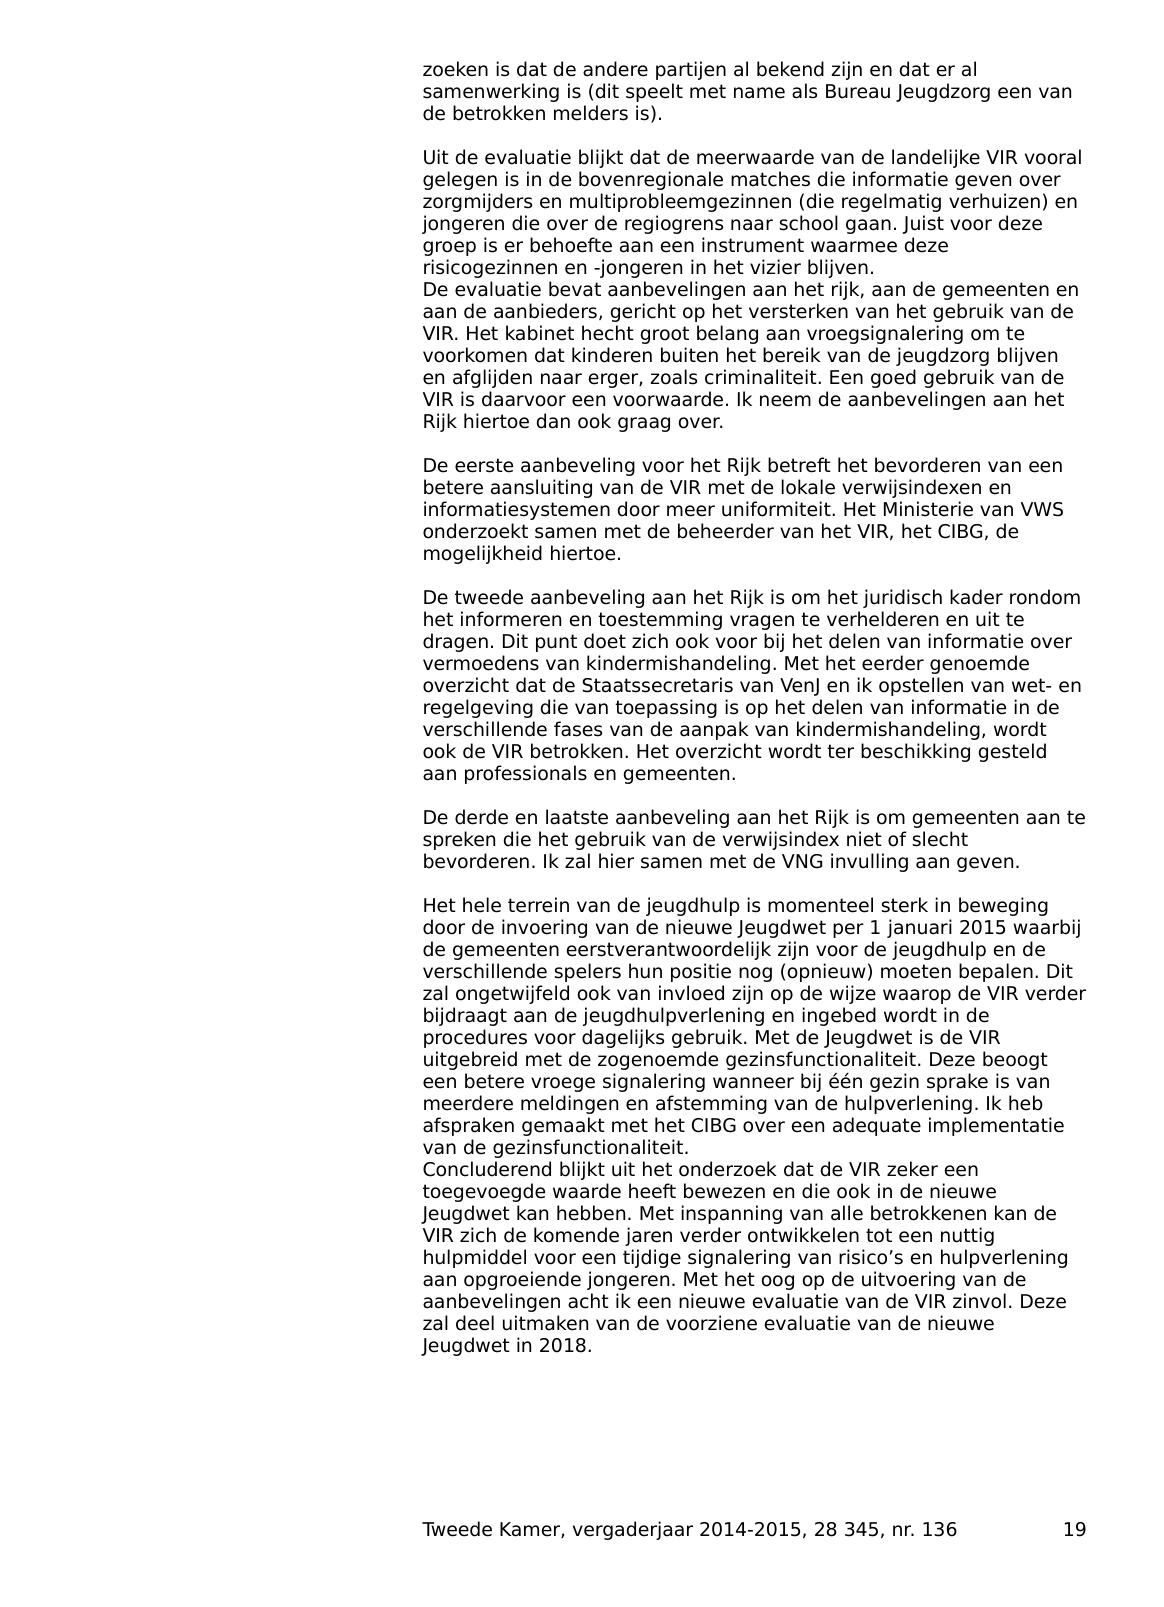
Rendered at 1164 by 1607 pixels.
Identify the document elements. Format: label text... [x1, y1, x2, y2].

text zoeken is dat de andere partijen al bekend zijn en dat er al samenwerking is (dit speelt met name als Bureau Jeugdzorg een van de betrokken melders is). [422, 59, 1087, 125]
text Uit de evaluatie blijkt dat de meerwaarde van de landelijke VIR vooral gelegen is in de bovenregionale matches die informatie geven over zorgmijders en multiprobleemgezinnen (die regelmatig verhuizen) en jongeren die over de regiogrens naar school gaan. Juist voor deze groep is er behoefte aan een instrument waarmee deze risicogezinnen en -jongeren in het vizier blijven. [422, 147, 1087, 279]
text De derde en laatste aanbeveling aan het Rijk is om gemeenten aan te spreken die het gebruik van de verwijsindex niet of slecht bevorderen. Ik zal hier samen met de VNG invulling aan geven. [422, 807, 1087, 873]
text De eerste aanbeveling voor het Rijk betreft het bevorderen van een betere aansluiting van de VIR met de lokale verwijsindexen en informatiesystemen door meer uniformiteit. Het Ministerie van VWS onderzoekt samen met de beheerder van het VIR, het CIBG, de mogelijkheid hiertoe. [422, 455, 1087, 565]
text De tweede aanbeveling aan het Rijk is om het juridisch kader rondom het informeren en toestemming vragen te verhelderen en uit te dragen. Dit punt doet zich ook voor bij het delen van informatie over vermoedens van kindermishandeling. Met het eerder genoemde overzicht dat de Staatssecretaris van VenJ en ik opstellen van wet- en regelgeving die van toepassing is op het delen van informatie in de verschillende fases van de aanpak van kindermishandeling, wordt ook de VIR betrokken. Het overzicht wordt ter beschikking gesteld aan professionals en gemeenten. [422, 587, 1087, 785]
text De evaluatie bevat aanbevelingen aan het rijk, aan de gemeenten en aan de aanbieders, gericht op het versterken van het gebruik van de VIR. Het kabinet hecht groot belang aan vroegsignalering om te voorkomen dat kinderen buiten het bereik van de jeugdzorg blijven en afglijden naar erger, zoals criminaliteit. Een goed gebruik van de VIR is daarvoor een voorwaarde. Ik neem de aanbevelingen aan het Rijk hiertoe dan ook graag over. [422, 279, 1087, 433]
text Concluderend blijkt uit het onderzoek dat de VIR zeker een toegevoegde waarde heeft bewezen en die ook in de nieuwe Jeugdwet kan hebben. Met inspanning van alle betrokkenen kan de VIR zich de komende jaren verder ontwikkelen tot een nuttig hulpmiddel voor een tijdige signalering van risico’s en hulpverlening aan opgroeiende jongeren. Met het oog op de uitvoering van de aanbevelingen acht ik een nieuwe evaluatie van de VIR zinvol. Deze zal deel uitmaken van de voorziene evaluatie van de nieuwe Jeugdwet in 2018. [422, 1159, 1087, 1357]
text Het hele terrein van de jeugdhulp is momenteel sterk in beweging door de invoering van de nieuwe Jeugdwet per 1 januari 2015 waarbij de gemeenten eerstverantwoordelijk zijn voor de jeugdhulp en de verschillende spelers hun positie nog (opnieuw) moeten bepalen. Dit zal ongetwijfeld ook van invloed zijn op de wijze waarop de VIR verder bijdraagt aan de jeugdhulpverlening en ingebed wordt in de procedures voor dagelijks gebruik. Met de Jeugdwet is de VIR uitgebreid met de zogenoemde gezinsfunctionaliteit. Deze beoogt een betere vroege signalering wanneer bij één gezin sprake is van meerdere meldingen en afstemming van de hulpverlening. Ik heb afspraken gemaakt met het CIBG over een adequate implementatie van de gezinsfunctionaliteit. [422, 895, 1087, 1159]
